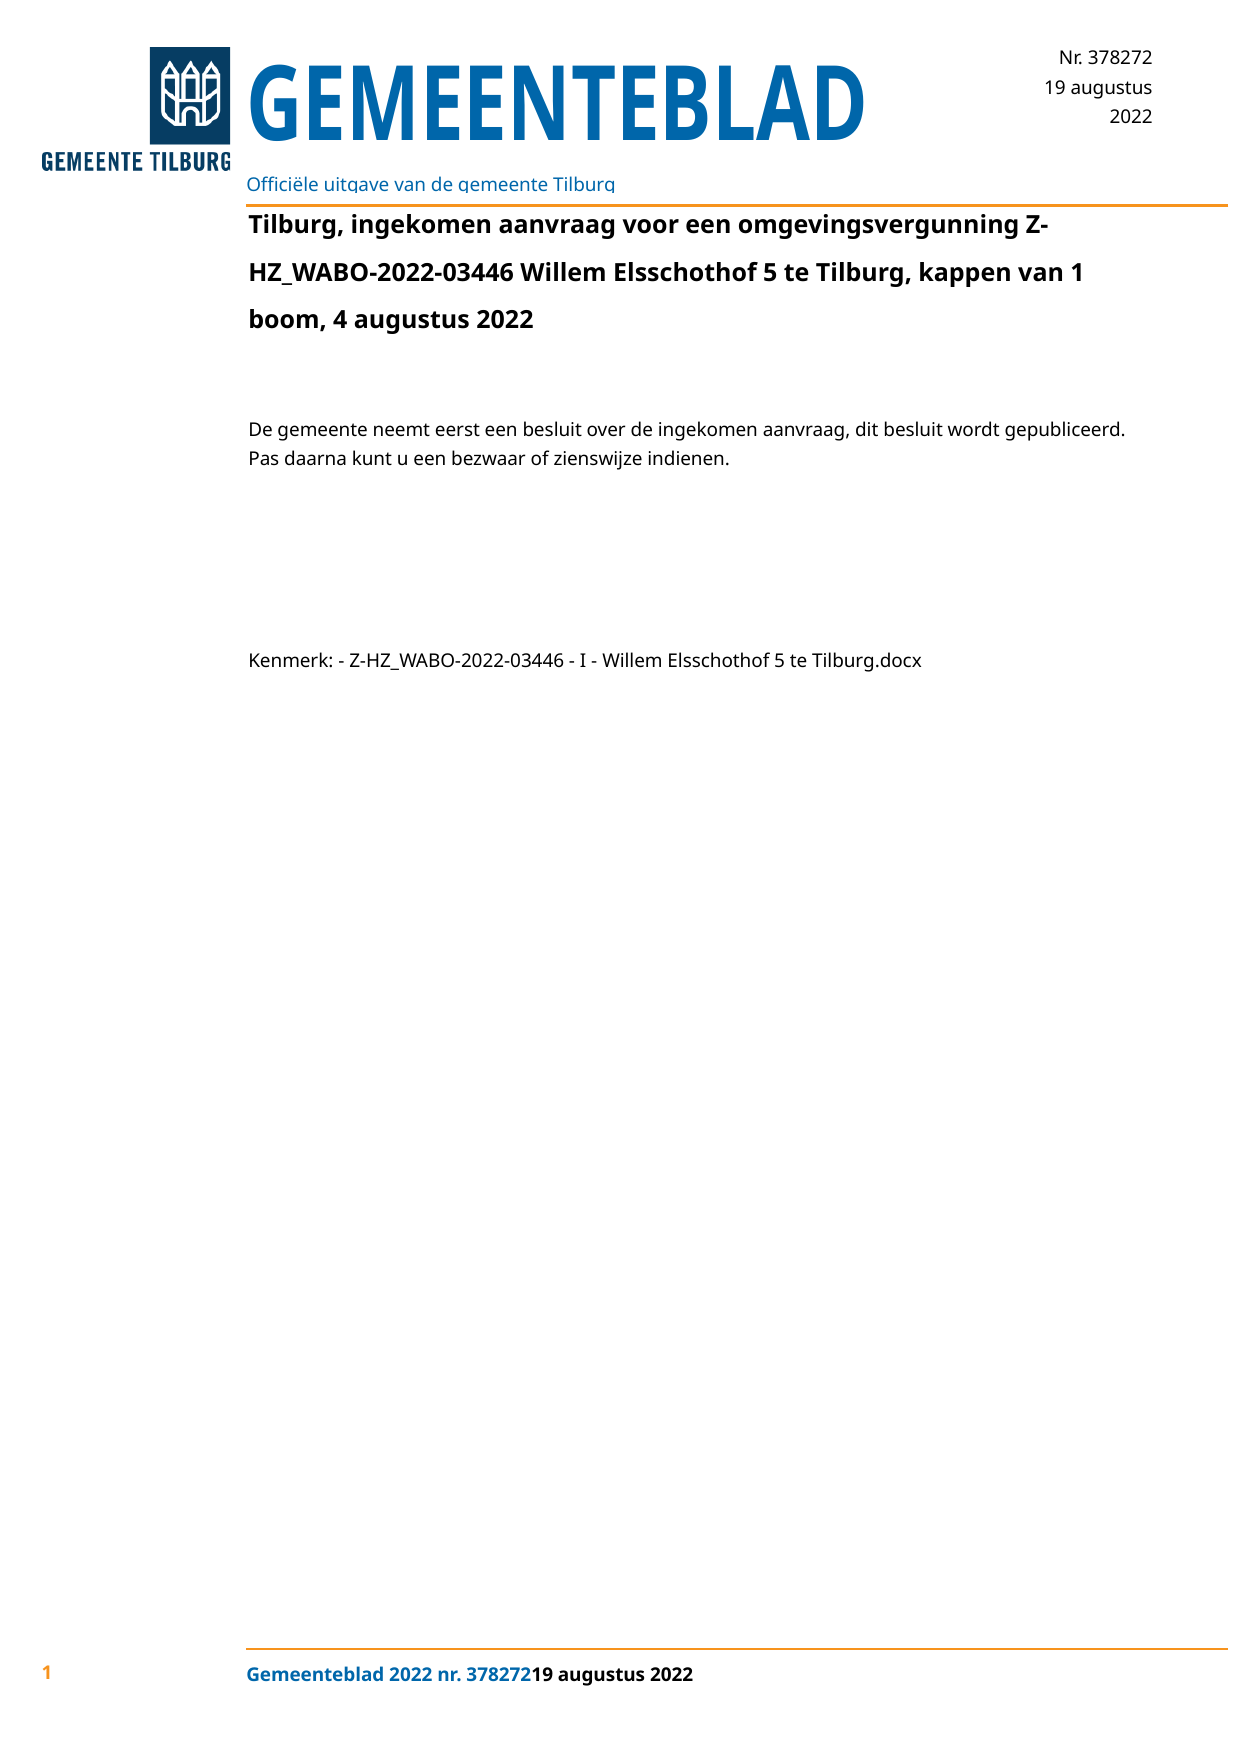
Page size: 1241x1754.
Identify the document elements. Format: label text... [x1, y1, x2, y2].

text De gemeente neemt eerst een besluit over de ingekomen aanvraag, dit besluit wordt gepubliceerd. Pas daarna kunt u een bezwaar of zienswijze indienen. [248, 416, 1152, 471]
text Tilburg, ingekomen aanvraag voor een omgevingsvergunning Z-HZ_WABO-2022-03446 Willem Elsschothof 5 te Tilburg, kappen van 1 boom, 4 augustus 2022 [248, 207, 1152, 336]
text Kenmerk: - Z-HZ_WABO-2022-03446 - I - Willem Elsschothof 5 te Tilburg.docx [248, 647, 1152, 673]
picture [41, 47, 231, 172]
